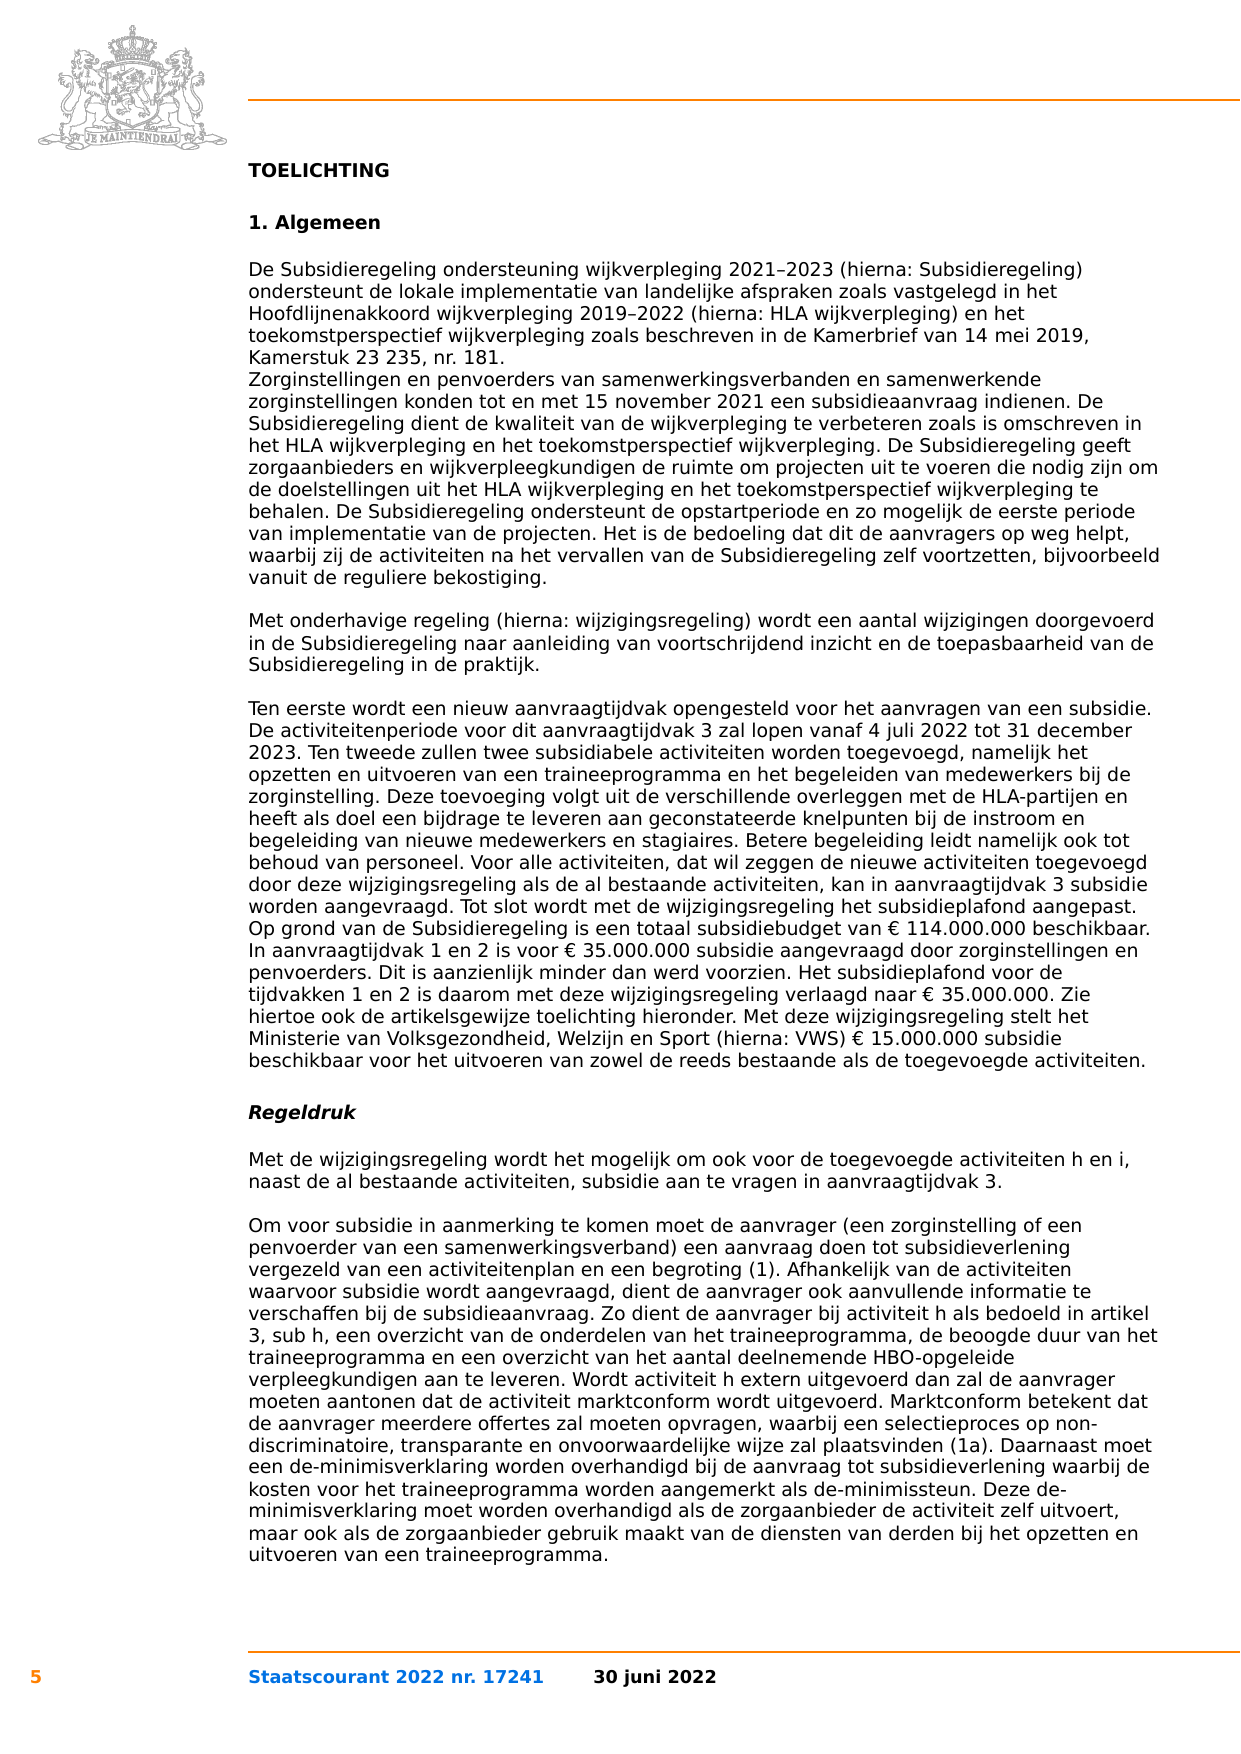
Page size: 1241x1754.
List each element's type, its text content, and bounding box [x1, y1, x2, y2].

subtitle TOELICHTING [248, 160, 1163, 182]
subtitle 1. Algemeen [248, 212, 1163, 234]
text Zorginstellingen en penvoerders van samenwerkingsverbanden en samenwerkende zorginstellingen konden tot en met 15 november 2021 een subsidieaanvraag indienen. De Subsidieregeling dient de kwaliteit van de wijkverpleging te verbeteren zoals is omschreven in het HLA wijkverpleging en het toekomstperspectief wijkverpleging. De Subsidieregeling geeft zorgaanbieders en wijkverpleegkundigen de ruimte om projecten uit te voeren die nodig zijn om de doelstellingen uit het HLA wijkverpleging en het toekomstperspectief wijkverpleging te behalen. De Subsidieregeling ondersteunt de opstartperiode en zo mogelijk de eerste periode van implementatie van de projecten. Het is de bedoeling dat dit de aanvragers op weg helpt, waarbij zij de activiteiten na het vervallen van de Subsidieregeling zelf voortzetten, bijvoorbeeld vanuit de reguliere bekostiging. [248, 369, 1163, 588]
subtitle Regeldruk [248, 1102, 1163, 1124]
picture [38, 25, 227, 150]
text Ten eerste wordt een nieuw aanvraagtijdvak opengesteld voor het aanvragen van een subsidie. De activiteitenperiode voor dit aanvraagtijdvak 3 zal lopen vanaf 4 juli 2022 tot 31 december 2023. Ten tweede zullen twee subsidiabele activiteiten worden toegevoegd, namelijk het opzetten en uitvoeren van een traineeprogramma en het begeleiden van medewerkers bij de zorginstelling. Deze toevoeging volgt uit de verschillende overleggen met de HLA-partijen en heeft als doel een bijdrage te leveren aan geconstateerde knelpunten bij de instroom en begeleiding van nieuwe medewerkers en stagiaires. Betere begeleiding leidt namelijk ook tot behoud van personeel. Voor alle activiteiten, dat wil zeggen de nieuwe activiteiten toegevoegd door deze wijzigingsregeling als de al bestaande activiteiten, kan in aanvraagtijdvak 3 subsidie worden aangevraagd. Tot slot wordt met de wijzigingsregeling het subsidieplafond aangepast. Op grond van de Subsidieregeling is een totaal subsidiebudget van € 114.000.000 beschikbaar. In aanvraagtijdvak 1 en 2 is voor € 35.000.000 subsidie aangevraagd door zorginstellingen en penvoerders. Dit is aanzienlijk minder dan werd voorzien. Het subsidieplafond voor de tijdvakken 1 en 2 is daarom met deze wijzigingsregeling verlaagd naar € 35.000.000. Zie hiertoe ook de artikelsgewijze toelichting hieronder. Met deze wijzigingsregeling stelt het Ministerie van Volksgezondheid, Welzijn en Sport (hierna: VWS) € 15.000.000 subsidie beschikbaar voor het uitvoeren van zowel de reeds bestaande als de toegevoegde activiteiten. [248, 698, 1163, 1072]
text Met de wijzigingsregeling wordt het mogelijk om ook voor de toegevoegde activiteiten h en i, naast de al bestaande activiteiten, subsidie aan te vragen in aanvraagtijdvak 3. [248, 1149, 1163, 1193]
text De Subsidieregeling ondersteuning wijkverpleging 2021–2023 (hierna: Subsidieregeling) ondersteunt de lokale implementatie van landelijke afspraken zoals vastgelegd in het Hoofdlijnenakkoord wijkverpleging 2019–2022 (hierna: HLA wijkverpleging) en het toekomstperspectief wijkverpleging zoals beschreven in de Kamerbrief van 14 mei 2019, Kamerstuk 23 235, nr. 181. [248, 259, 1163, 369]
text Met onderhavige regeling (hierna: wijzigingsregeling) wordt een aantal wijzigingen doorgevoerd in de Subsidieregeling naar aanleiding van voortschrijdend inzicht en de toepasbaarheid van de Subsidieregeling in de praktijk. [248, 610, 1163, 676]
text Om voor subsidie in aanmerking te komen moet de aanvrager (een zorginstelling of een penvoerder van een samenwerkingsverband) een aanvraag doen tot subsidieverlening vergezeld van een activiteitenplan en een begroting (1). Afhankelijk van de activiteiten waarvoor subsidie wordt aangevraagd, dient de aanvrager ook aanvullende informatie te verschaffen bij de subsidieaanvraag. Zo dient de aanvrager bij activiteit h als bedoeld in artikel 3, sub h, een overzicht van de onderdelen van het traineeprogramma, de beoogde duur van het traineeprogramma en een overzicht van het aantal deelnemende HBO-opgeleide verpleegkundigen aan te leveren. Wordt activiteit h extern uitgevoerd dan zal de aanvrager moeten aantonen dat de activiteit marktconform wordt uitgevoerd. Marktconform betekent dat de aanvrager meerdere offertes zal moeten opvragen, waarbij een selectieproces op non-discriminatoire, transparante en onvoorwaardelijke wijze zal plaatsvinden (1a). Daarnaast moet een de-minimisverklaring worden overhandigd bij de aanvraag tot subsidieverlening waarbij de kosten voor het traineeprogramma worden aangemerkt als de-minimissteun. Deze de-minimisverklaring moet worden overhandigd als de zorgaanbieder de activiteit zelf uitvoert, maar ook als de zorgaanbieder gebruik maakt van de diensten van derden bij het opzetten en uitvoeren van een traineeprogramma. [248, 1215, 1163, 1566]
